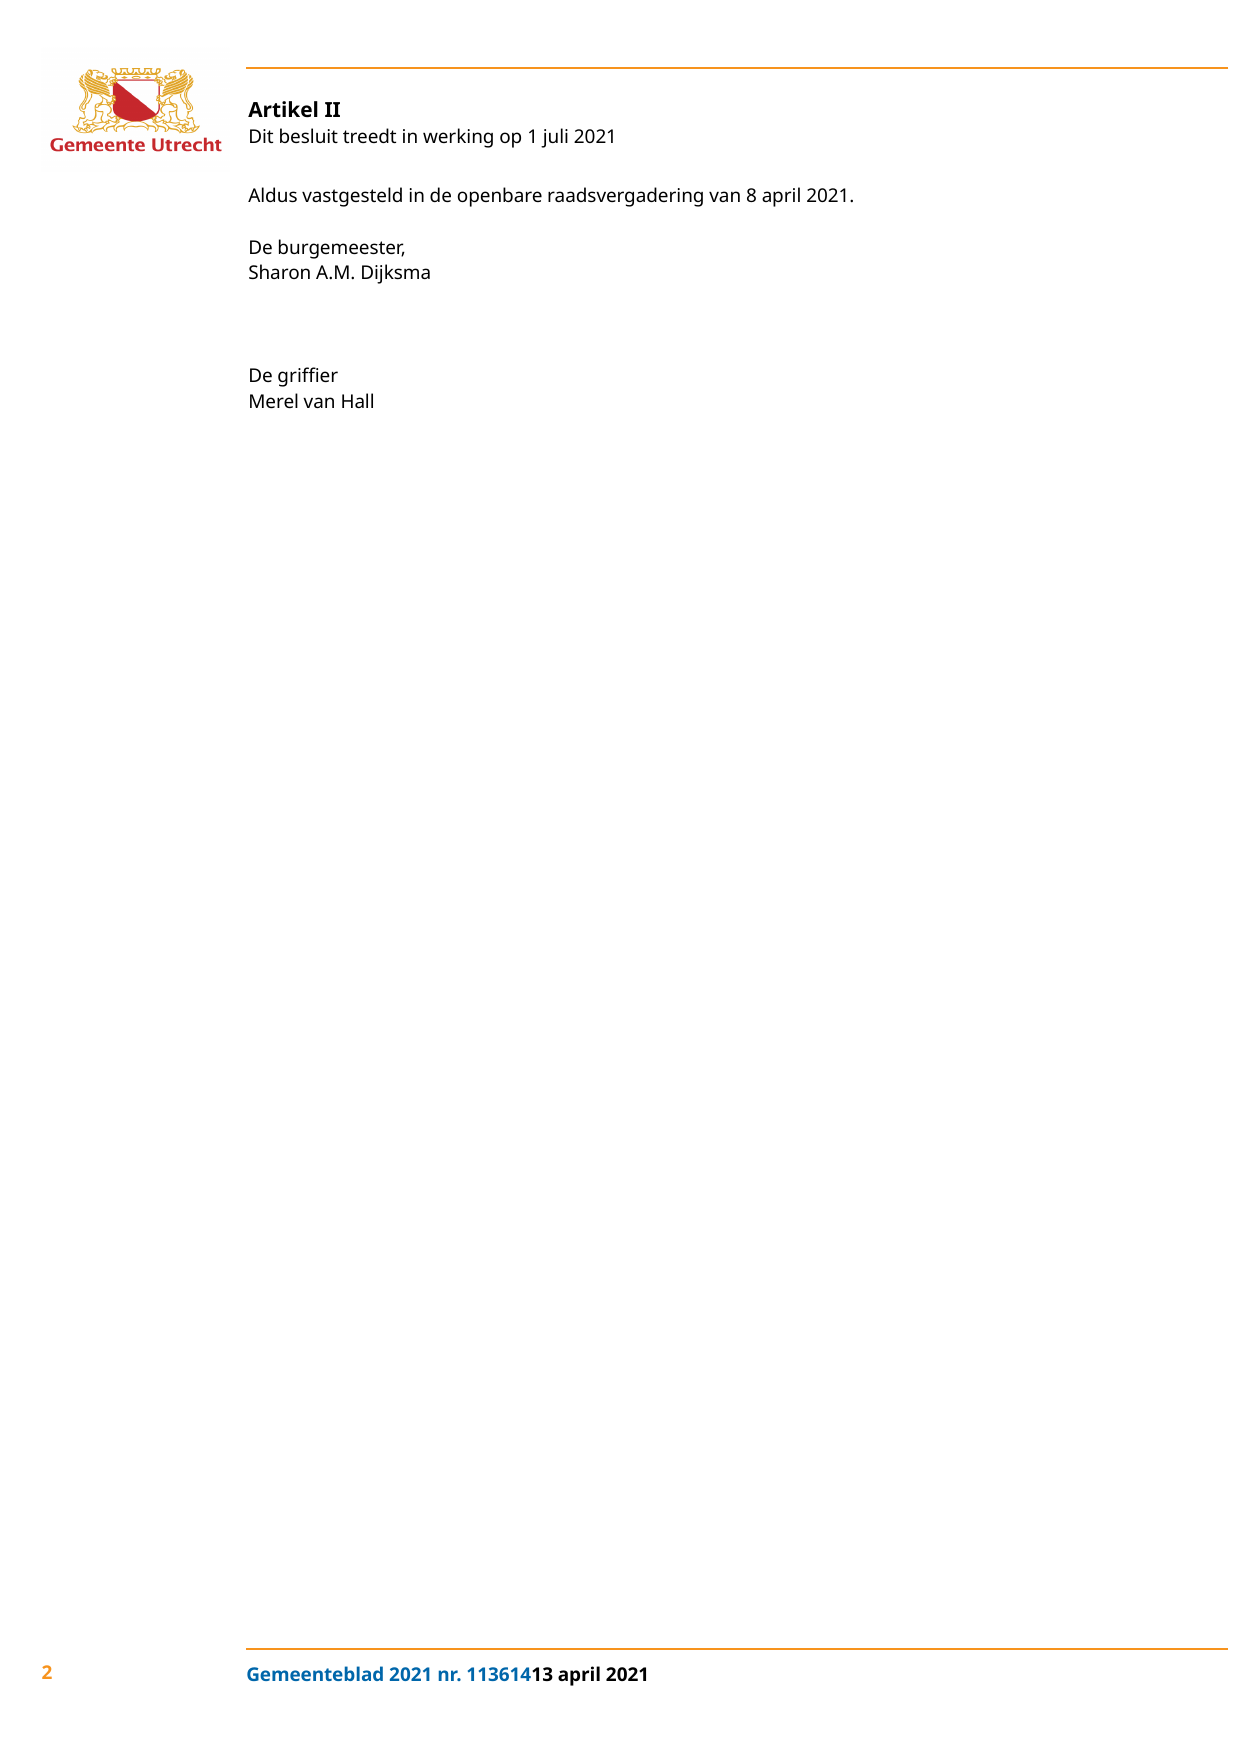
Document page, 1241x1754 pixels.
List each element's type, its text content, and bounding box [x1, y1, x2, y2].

text Artikel II [248, 95, 1152, 123]
text De burgemeester, [248, 234, 1152, 259]
text Aldus vastgesteld in de openbare raadsvergadering van 8 april 2021. [248, 182, 1152, 208]
text De griffier [248, 362, 1152, 388]
text Dit besluit treedt in werking op 1 juli 2021 [248, 123, 1152, 149]
text Sharon A.M. Dijksma [248, 259, 1152, 285]
picture [41, 47, 231, 172]
text Merel van Hall [248, 388, 1152, 414]
